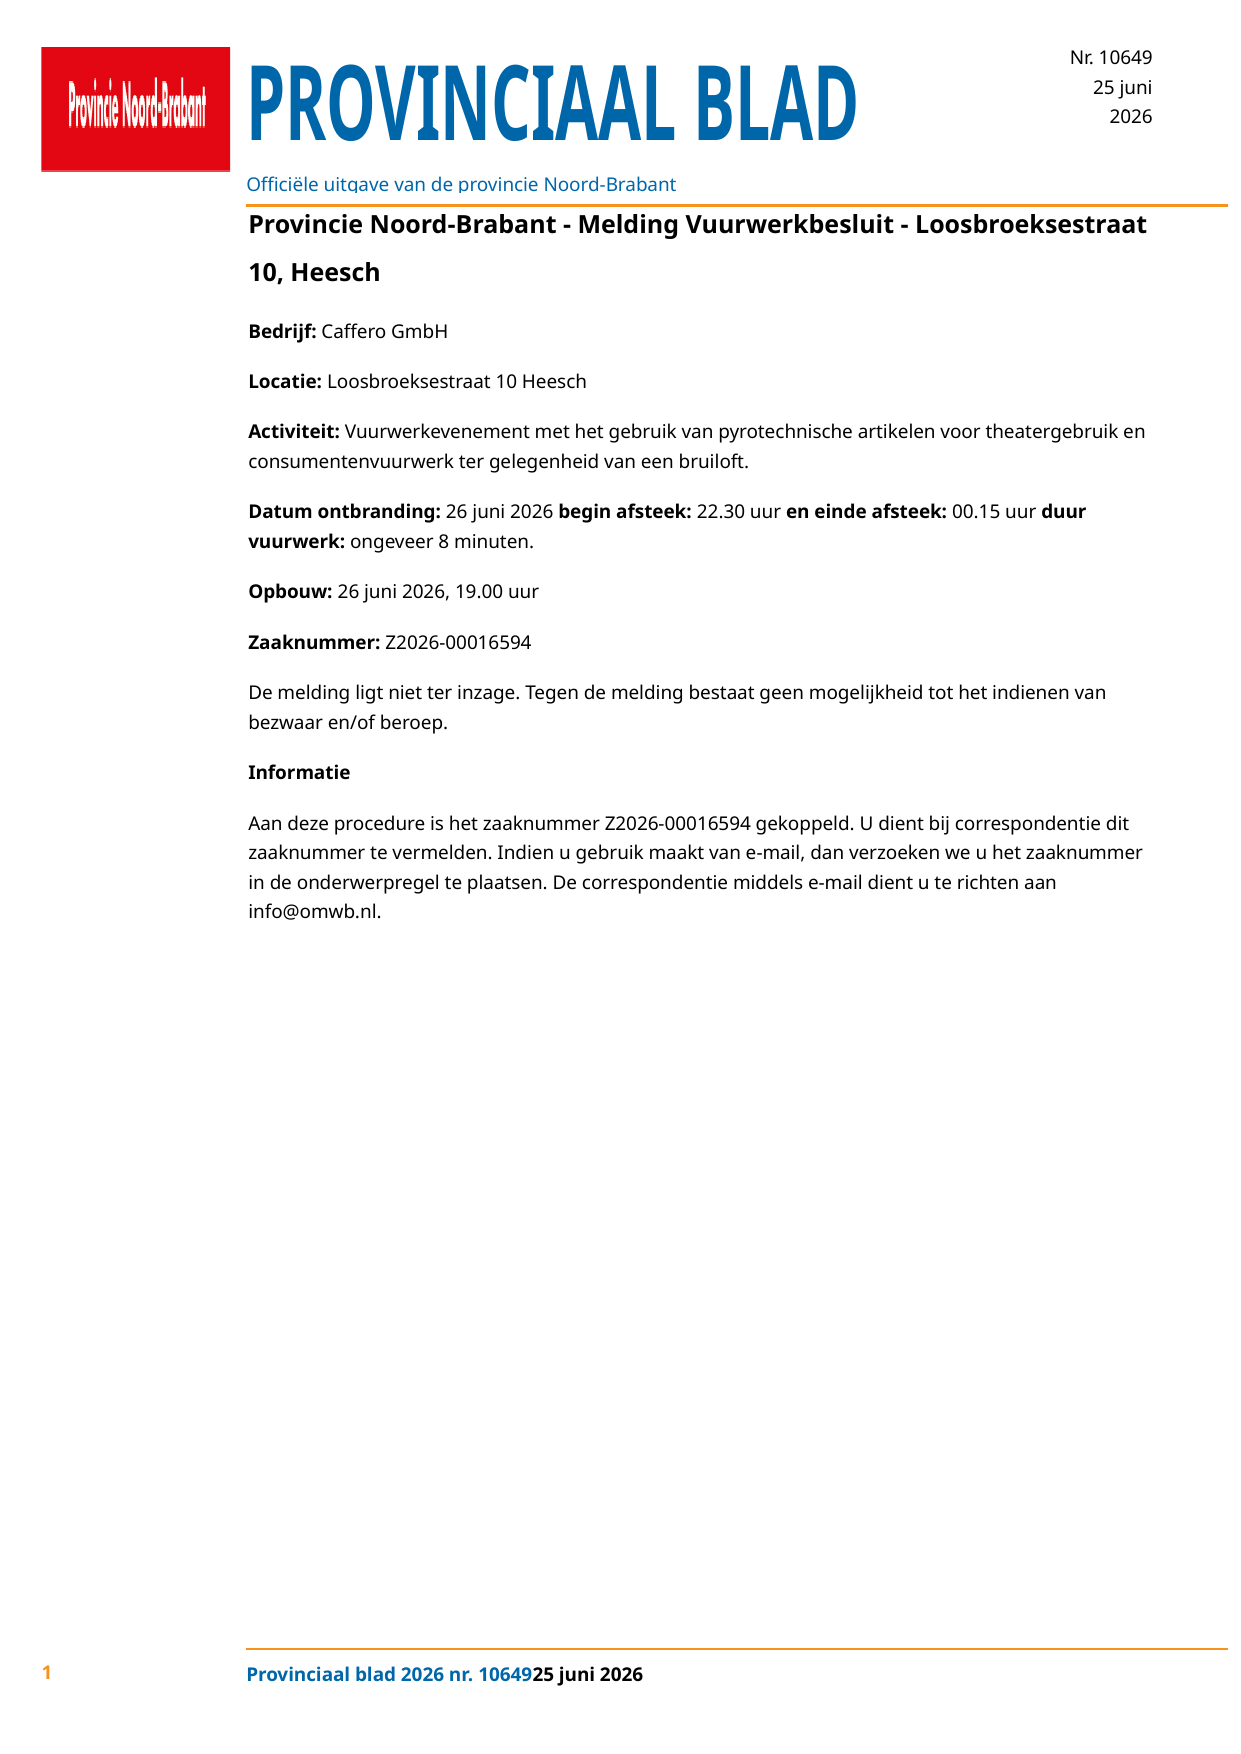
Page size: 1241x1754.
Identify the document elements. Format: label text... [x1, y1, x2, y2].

text Datum ontbranding: 26 juni 2026 begin afsteek: 22.30 uur en einde afsteek: 00.15 uur duur vuurwerk: ongeveer 8 minuten. [248, 499, 1152, 554]
text Aan deze procedure is het zaaknummer Z2026-00016594 gekoppeld. U dient bij correspondentie dit zaaknummer te vermelden. Indien u gebruik maakt van e-mail, dan verzoeken we u het zaaknummer in de onderwerpregel te plaatsen. De correspondentie middels e-mail dient u te richten aan info@omwb.nl. [248, 810, 1152, 924]
text Provincie Noord-Brabant - Melding Vuurwerkbesluit - Loosbroeksestraat 10, Heesch [248, 207, 1152, 288]
text Activiteit: Vuurwerkevenement met het gebruik van pyrotechnische artikelen voor theatergebruik en consumentenvuurwerk ter gelegenheid van een bruiloft. [248, 419, 1152, 474]
text Informatie [248, 759, 1152, 785]
text Opbouw: 26 juni 2026, 19.00 uur [248, 579, 1152, 604]
text Bedrijf: Caffero GmbH [248, 318, 1152, 344]
text De melding ligt niet ter inzage. Tegen de melding bestaat geen mogelijkheid tot het indienen van bezwaar en/of beroep. [248, 679, 1152, 735]
picture [41, 47, 231, 172]
text Zaaknummer: Z2026-00016594 [248, 629, 1152, 655]
text Locatie: Loosbroeksestraat 10 Heesch [248, 368, 1152, 394]
